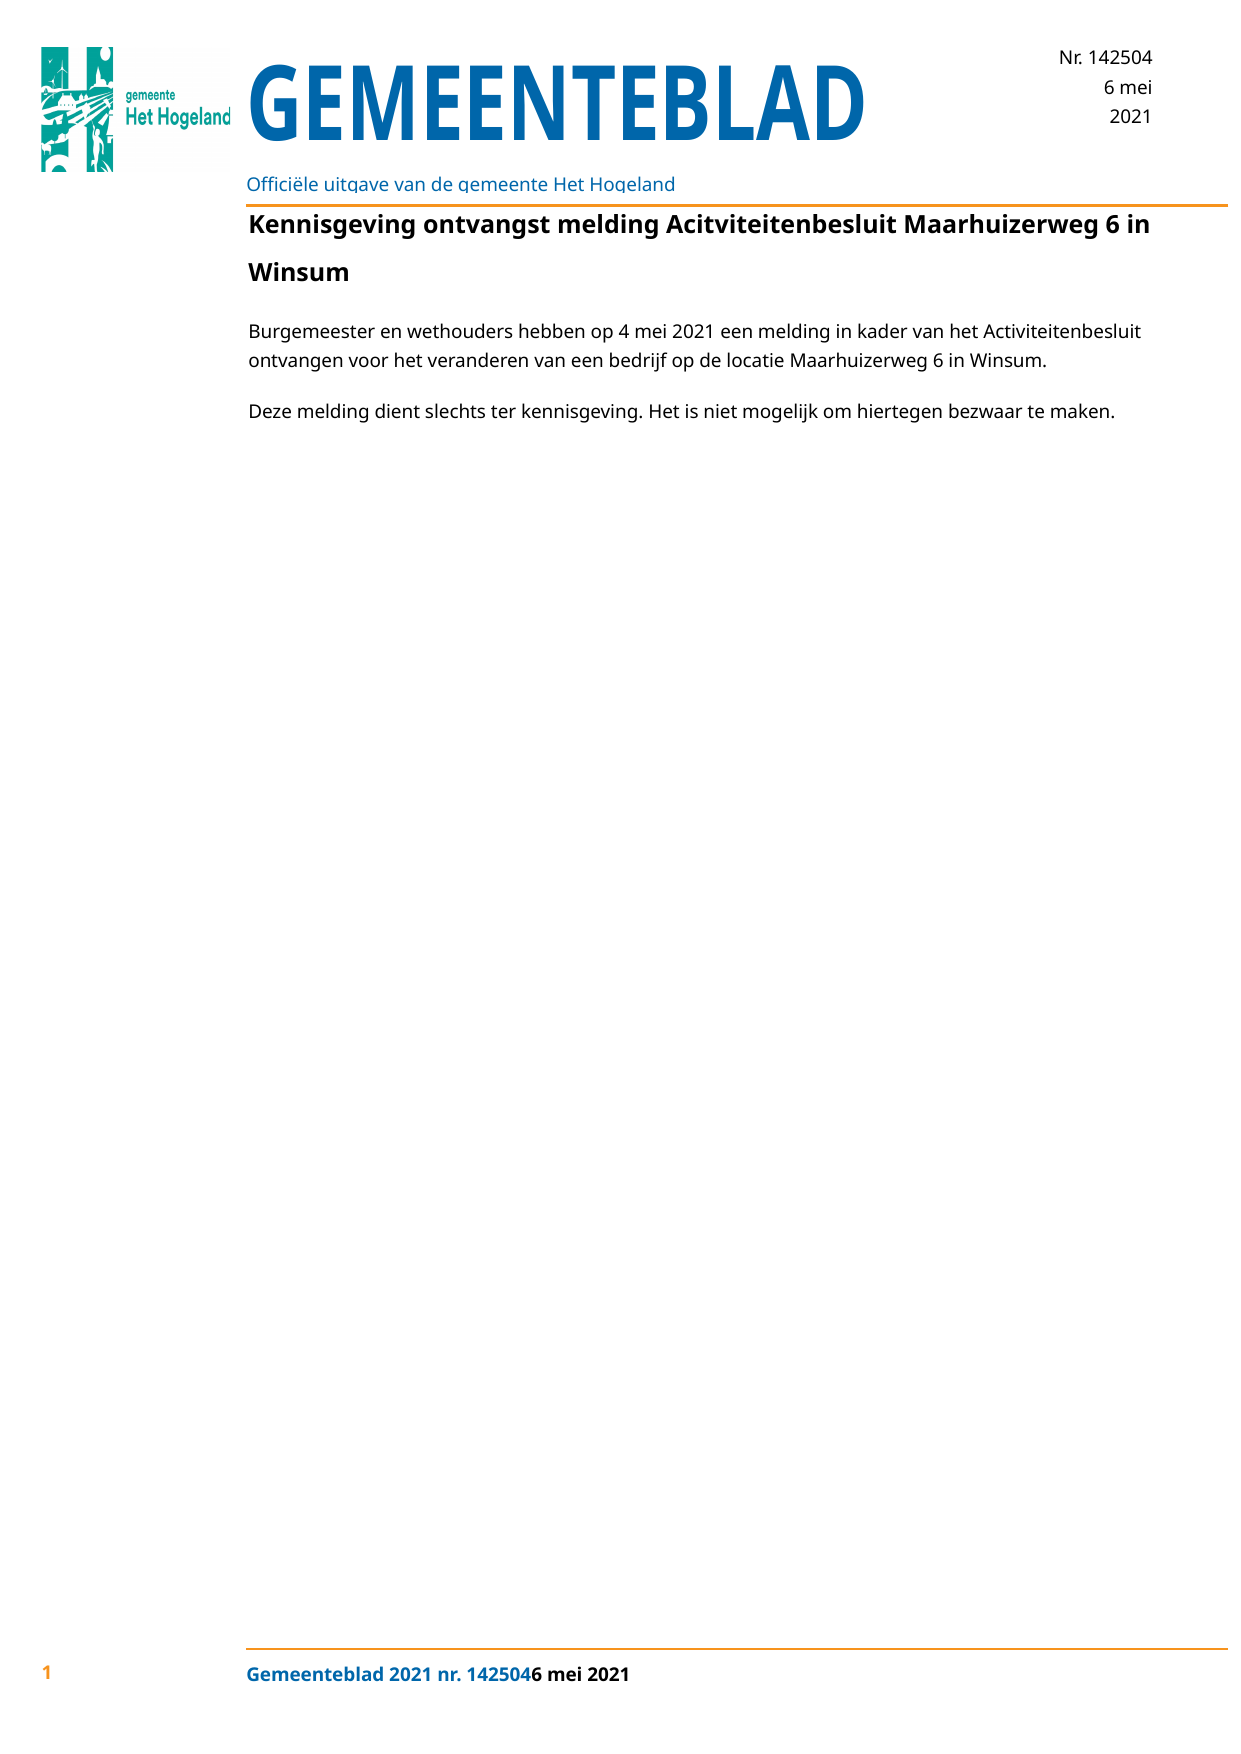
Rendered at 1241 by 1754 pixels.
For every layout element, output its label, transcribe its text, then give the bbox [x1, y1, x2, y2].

text Deze melding dient slechts ter kennisgeving. Het is niet mogelijk om hiertegen bezwaar te maken. [248, 398, 1152, 424]
text Burgemeester en wethouders hebben op 4 mei 2021 een melding in kader van het Activiteitenbesluit ontvangen voor het veranderen van een bedrijf op de locatie Maarhuizerweg 6 in Winsum. [248, 318, 1152, 373]
picture [41, 47, 231, 172]
text Kennisgeving ontvangst melding Acitviteitenbesluit Maarhuizerweg 6 in Winsum [248, 207, 1152, 288]
